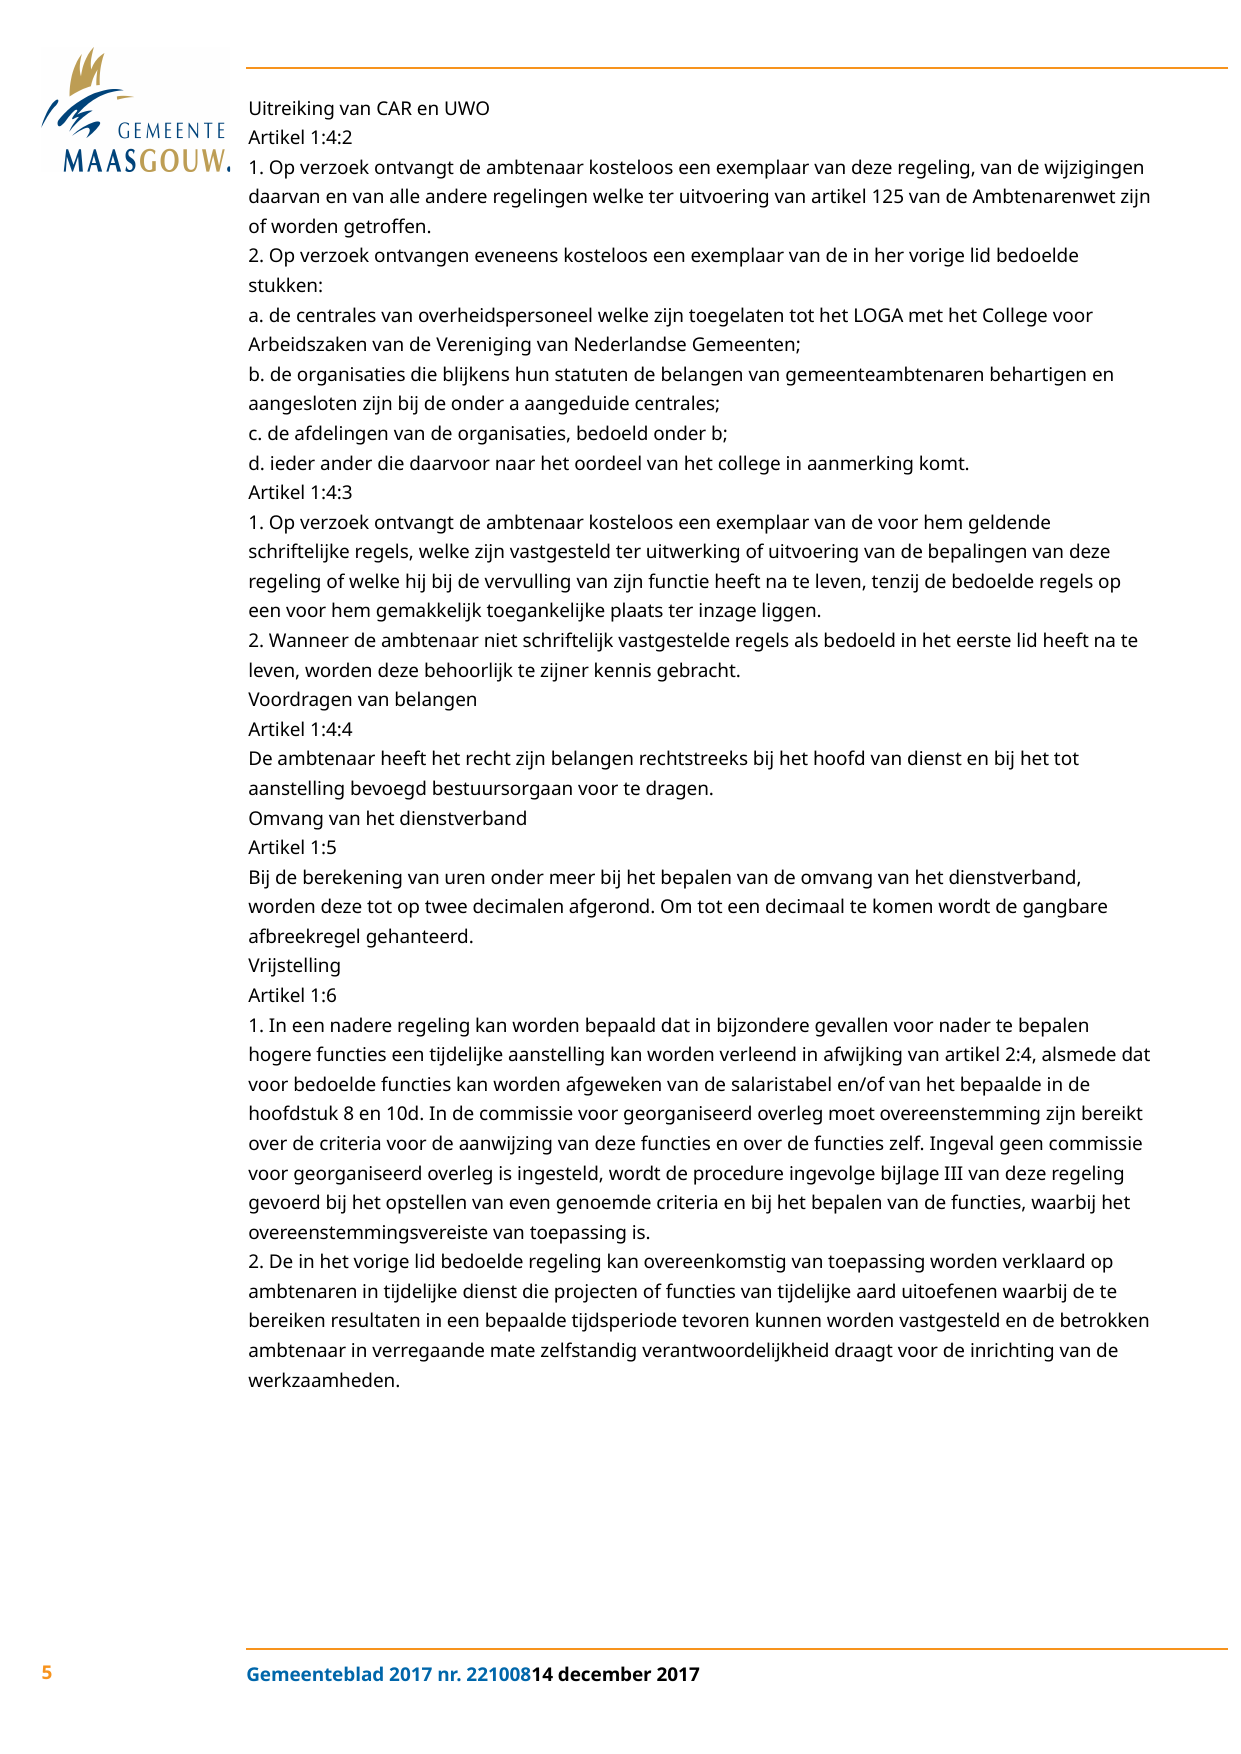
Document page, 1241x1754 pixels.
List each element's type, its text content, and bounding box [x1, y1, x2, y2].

text Voordragen van belangen [248, 686, 1152, 712]
text c. de afdelingen van de organisaties, bedoeld onder b; [248, 420, 1152, 446]
text Bij de berekening van uren onder meer bij het bepalen van de omvang van het dienstverband, worden deze tot op twee decimalen afgerond. Om tot een decimaal te komen wordt de gangbare afbreekregel gehanteerd. [248, 864, 1152, 949]
text b. de organisaties die blijkens hun statuten de belangen van gemeenteambtenaren behartigen en aangesloten zijn bij de onder a aangeduide centrales; [248, 361, 1152, 416]
text 2. De in het vorige lid bedoelde regeling kan overeenkomstig van toepassing worden verklaard op ambtenaren in tijdelijke dienst die projecten of functies van tijdelijke aard uitoefenen waarbij de te bereiken resultaten in een bepaalde tijdsperiode tevoren kunnen worden vastgesteld en de betrokken ambtenaar in verregaande mate zelfstandig verantwoordelijkheid draagt voor de inrichting van de werkzaamheden. [248, 1248, 1152, 1393]
text Omvang van het dienstverband [248, 805, 1152, 831]
text Artikel 1:6 [248, 982, 1152, 1008]
text De ambtenaar heeft het recht zijn belangen rechtstreeks bij het hoofd van dienst en bij het tot aanstelling bevoegd bestuursorgaan voor te dragen. [248, 746, 1152, 801]
text 1. Op verzoek ontvangt de ambtenaar kosteloos een exemplaar van deze regeling, van de wijzigingen daarvan en van alle andere regelingen welke ter uitvoering van artikel 125 van de Ambtenarenwet zijn of worden getroffen. [248, 154, 1152, 239]
text a. de centrales van overheidspersoneel welke zijn toegelaten tot het LOGA met het College voor Arbeidszaken van de Vereniging van Nederlandse Gemeenten; [248, 302, 1152, 357]
text Artikel 1:5 [248, 834, 1152, 860]
text Artikel 1:4:2 [248, 124, 1152, 150]
text 2. Wanneer de ambtenaar niet schriftelijk vastgestelde regels als bedoeld in het eerste lid heeft na te leven, worden deze behoorlijk te zijner kennis gebracht. [248, 627, 1152, 683]
text Vrijstelling [248, 953, 1152, 978]
text d. ieder ander die daarvoor naar het oordeel van het college in aanmerking komt. [248, 450, 1152, 476]
text Artikel 1:4:4 [248, 716, 1152, 742]
text 1. Op verzoek ontvangt de ambtenaar kosteloos een exemplaar van de voor hem geldende schriftelijke regels, welke zijn vastgesteld ter uitwerking of uitvoering van de bepalingen van deze regeling of welke hij bij de vervulling van zijn functie heeft na te leven, tenzij de bedoelde regels op een voor hem gemakkelijk toegankelijke plaats ter inzage liggen. [248, 509, 1152, 623]
text Uitreiking van CAR en UWO [248, 95, 1152, 121]
text Artikel 1:4:3 [248, 479, 1152, 505]
text 1. In een nadere regeling kan worden bepaald dat in bijzondere gevallen voor nader te bepalen hogere functies een tijdelijke aanstelling kan worden verleend in afwijking van artikel 2:4, alsmede dat voor bedoelde functies kan worden afgeweken van de salaristabel en/of van het bepaalde in de hoofdstuk 8 en 10d. In de commissie voor georganiseerd overleg moet overeenstemming zijn bereikt over de criteria voor de aanwijzing van deze functies en over de functies zelf. Ingeval geen commissie voor georganiseerd overleg is ingesteld, wordt de procedure ingevolge bijlage III van deze regeling gevoerd bij het opstellen van even genoemde criteria en bij het bepalen van de functies, waarbij het overeenstemmingsvereiste van toepassing is. [248, 1012, 1152, 1245]
text 2. Op verzoek ontvangen eveneens kosteloos een exemplaar van de in her vorige lid bedoelde stukken: [248, 243, 1152, 298]
picture [41, 47, 231, 172]
